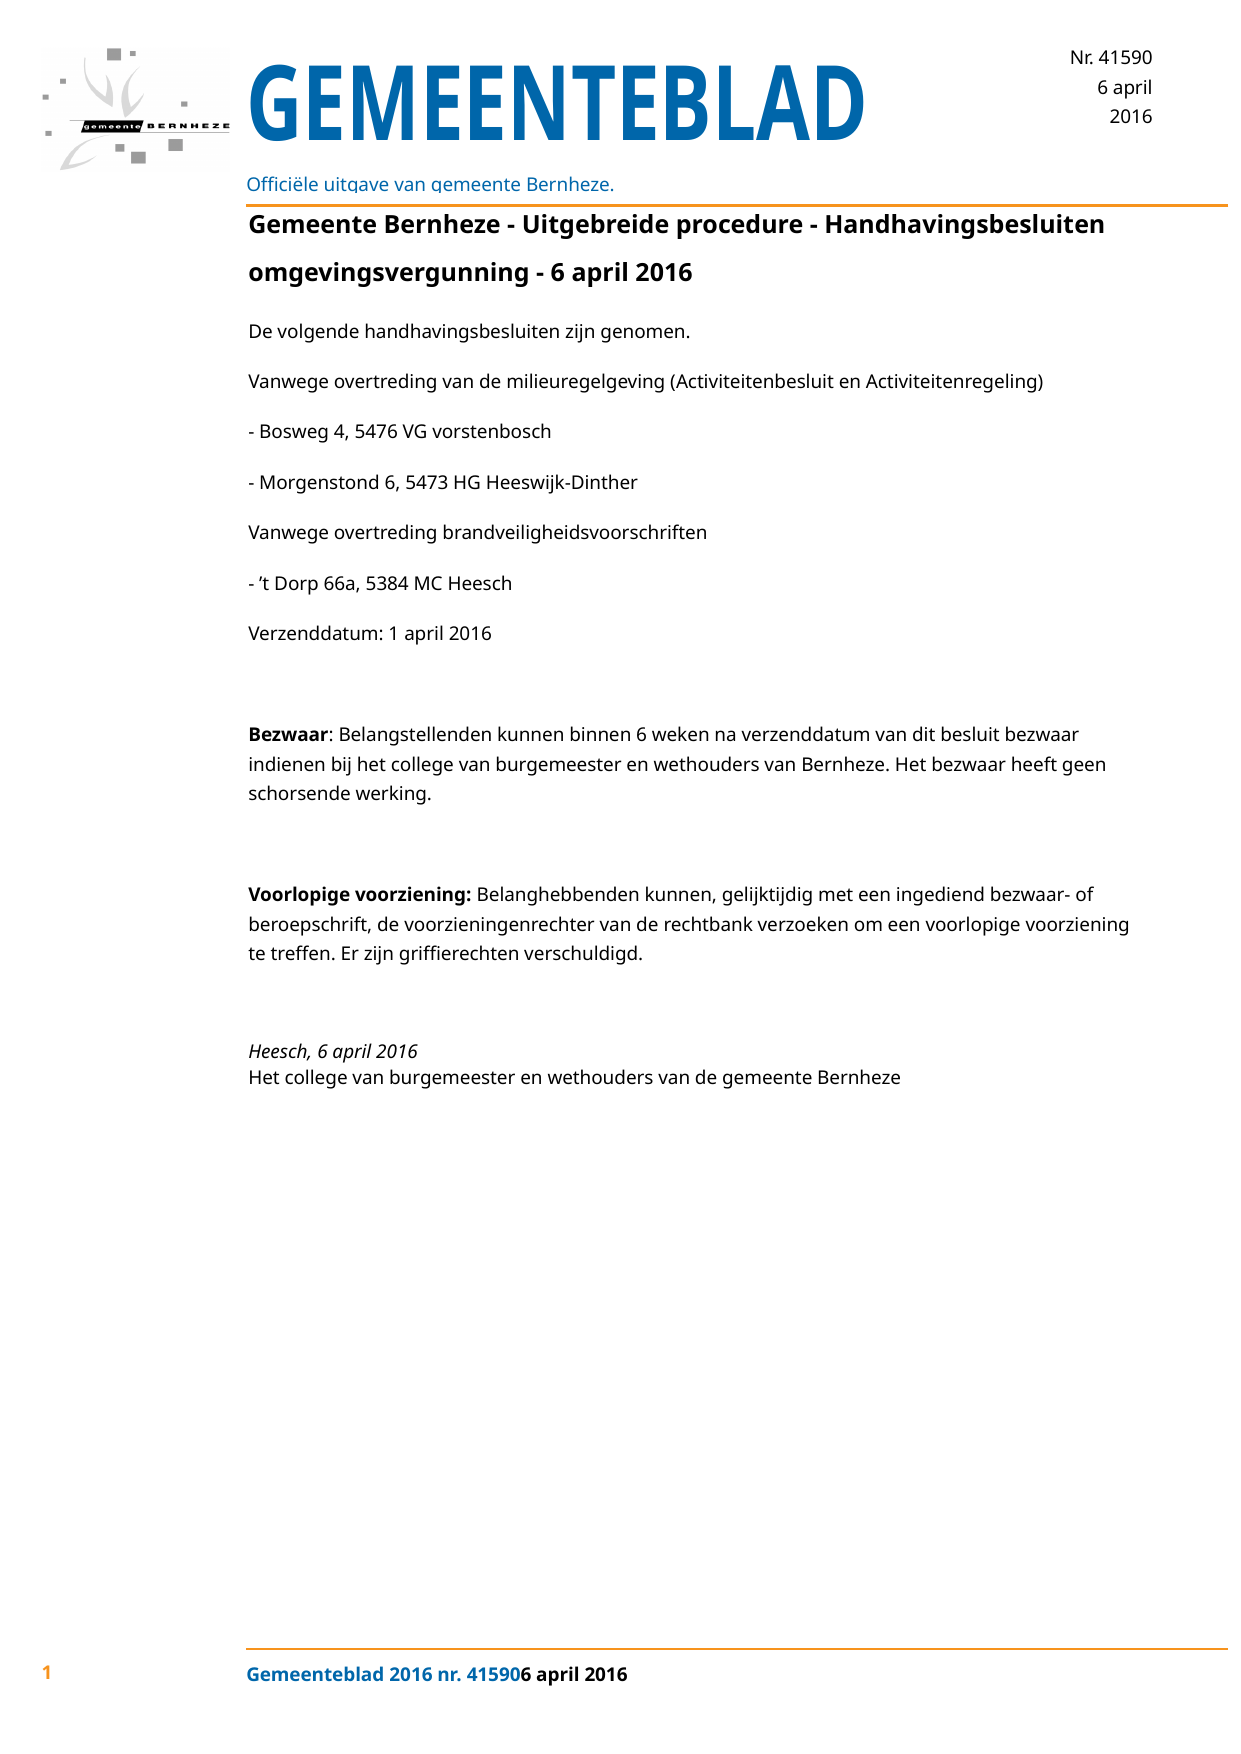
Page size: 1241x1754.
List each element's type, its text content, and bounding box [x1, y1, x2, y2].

picture [41, 47, 231, 172]
text Bezwaar: Belangstellenden kunnen binnen 6 weken na verzenddatum van dit besluit bezwaar indienen bij het college van burgemeester en wethouders van Bernheze. Het bezwaar heeft geen schorsende werking. [248, 721, 1152, 806]
text Vanwege overtreding van de milieuregelgeving (Activiteitenbesluit en Activiteitenregeling) [248, 368, 1152, 394]
text Heesch, 6 april 2016 [248, 1039, 1152, 1064]
text Het college van burgemeester en wethouders van de gemeente Bernheze [248, 1064, 1152, 1090]
text Gemeente Bernheze - Uitgebreide procedure - Handhavingsbesluiten omgevingsvergunning - 6 april 2016 [248, 207, 1152, 288]
text Verzenddatum: 1 april 2016 [248, 620, 1152, 646]
text Voorlopige voorziening: Belanghebbenden kunnen, gelijktijdig met een ingediend bezwaar- of beroepschrift, de voorzieningenrechter van de rechtbank verzoeken om een voorlopige voorziening te treffen. Er zijn griffierechten verschuldigd. [248, 881, 1152, 966]
text Vanwege overtreding brandveiligheidsvoorschriften [248, 519, 1152, 545]
text - ’t Dorp 66a, 5384 MC Heesch [248, 570, 1152, 596]
text - Bosweg 4, 5476 VG vorstenbosch [248, 419, 1152, 444]
text - Morgenstond 6, 5473 HG Heeswijk-Dinther [248, 469, 1152, 495]
text De volgende handhavingsbesluiten zijn genomen. [248, 318, 1152, 344]
